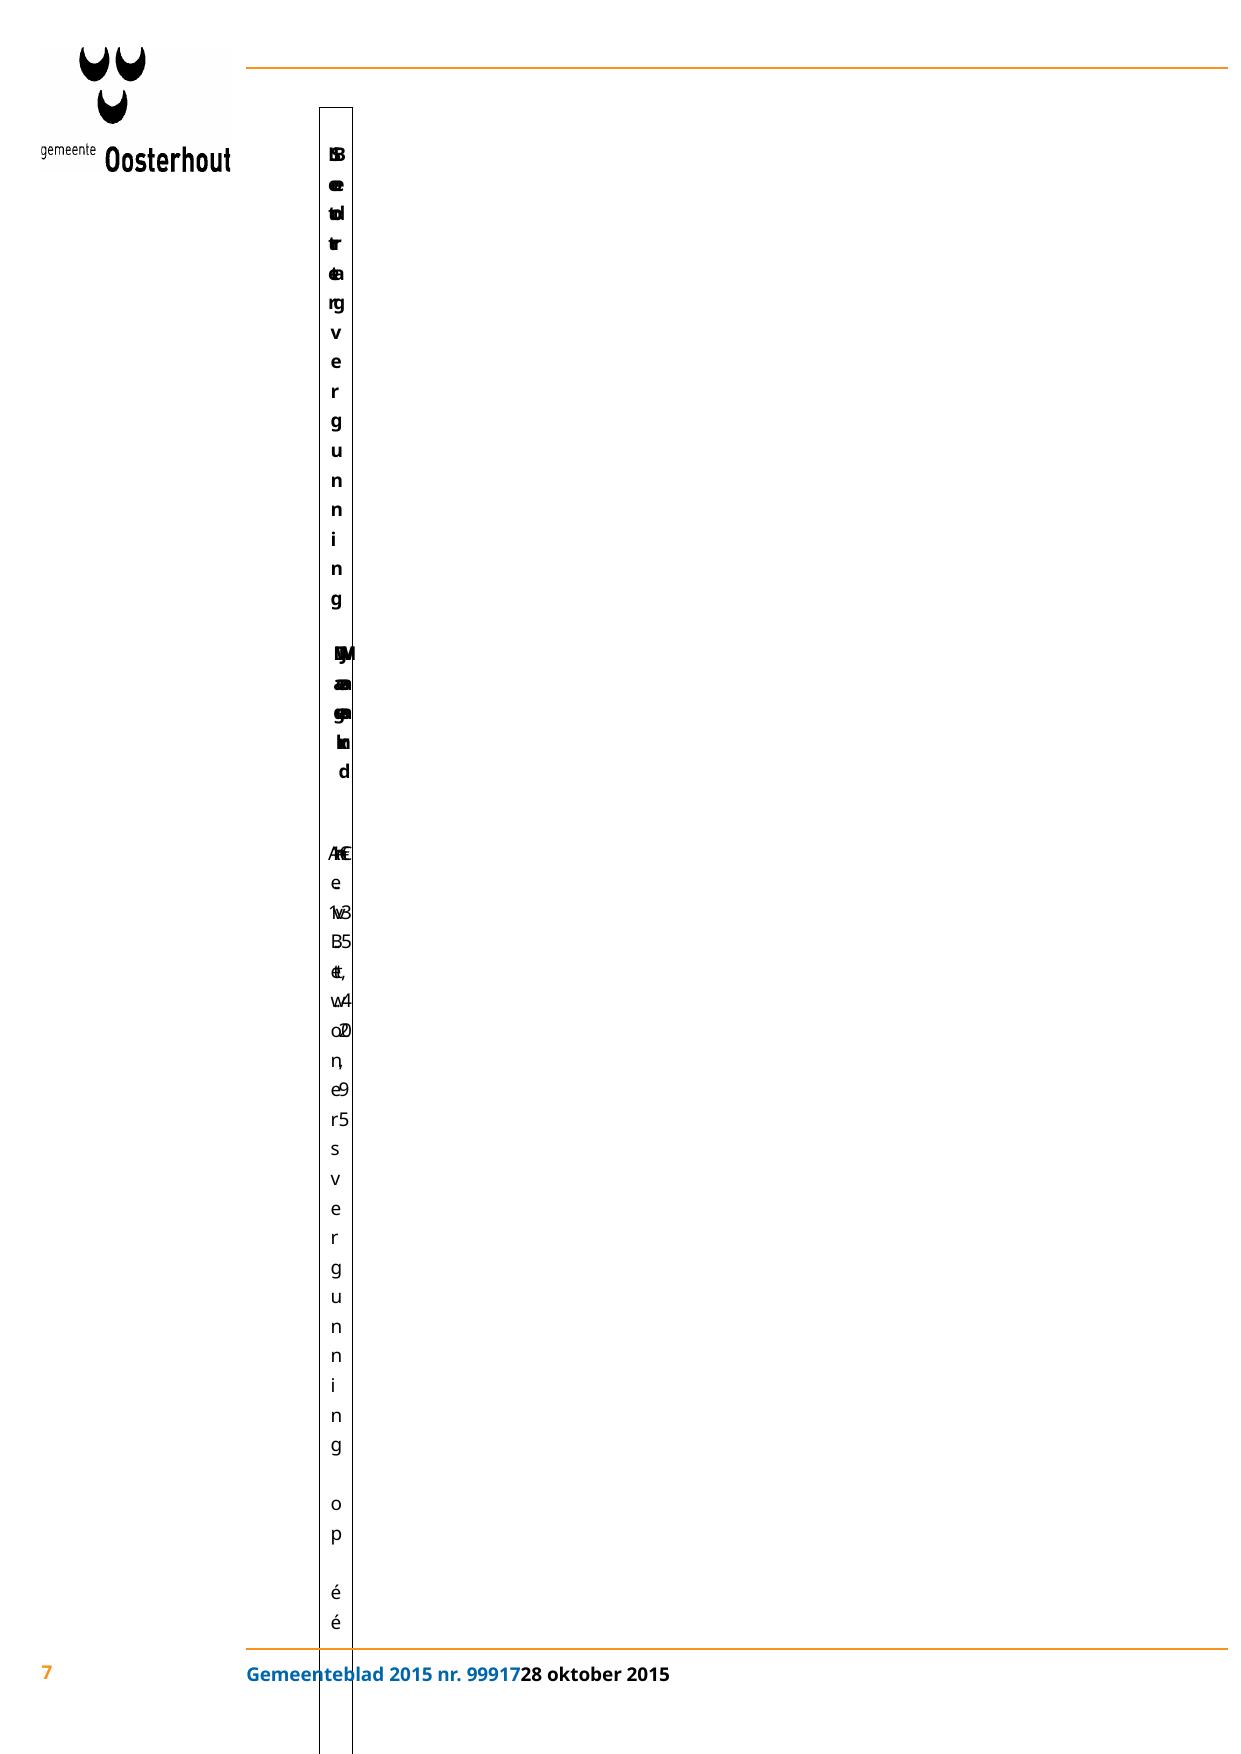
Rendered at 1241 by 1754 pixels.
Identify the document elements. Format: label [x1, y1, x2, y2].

picture [41, 47, 231, 172]
